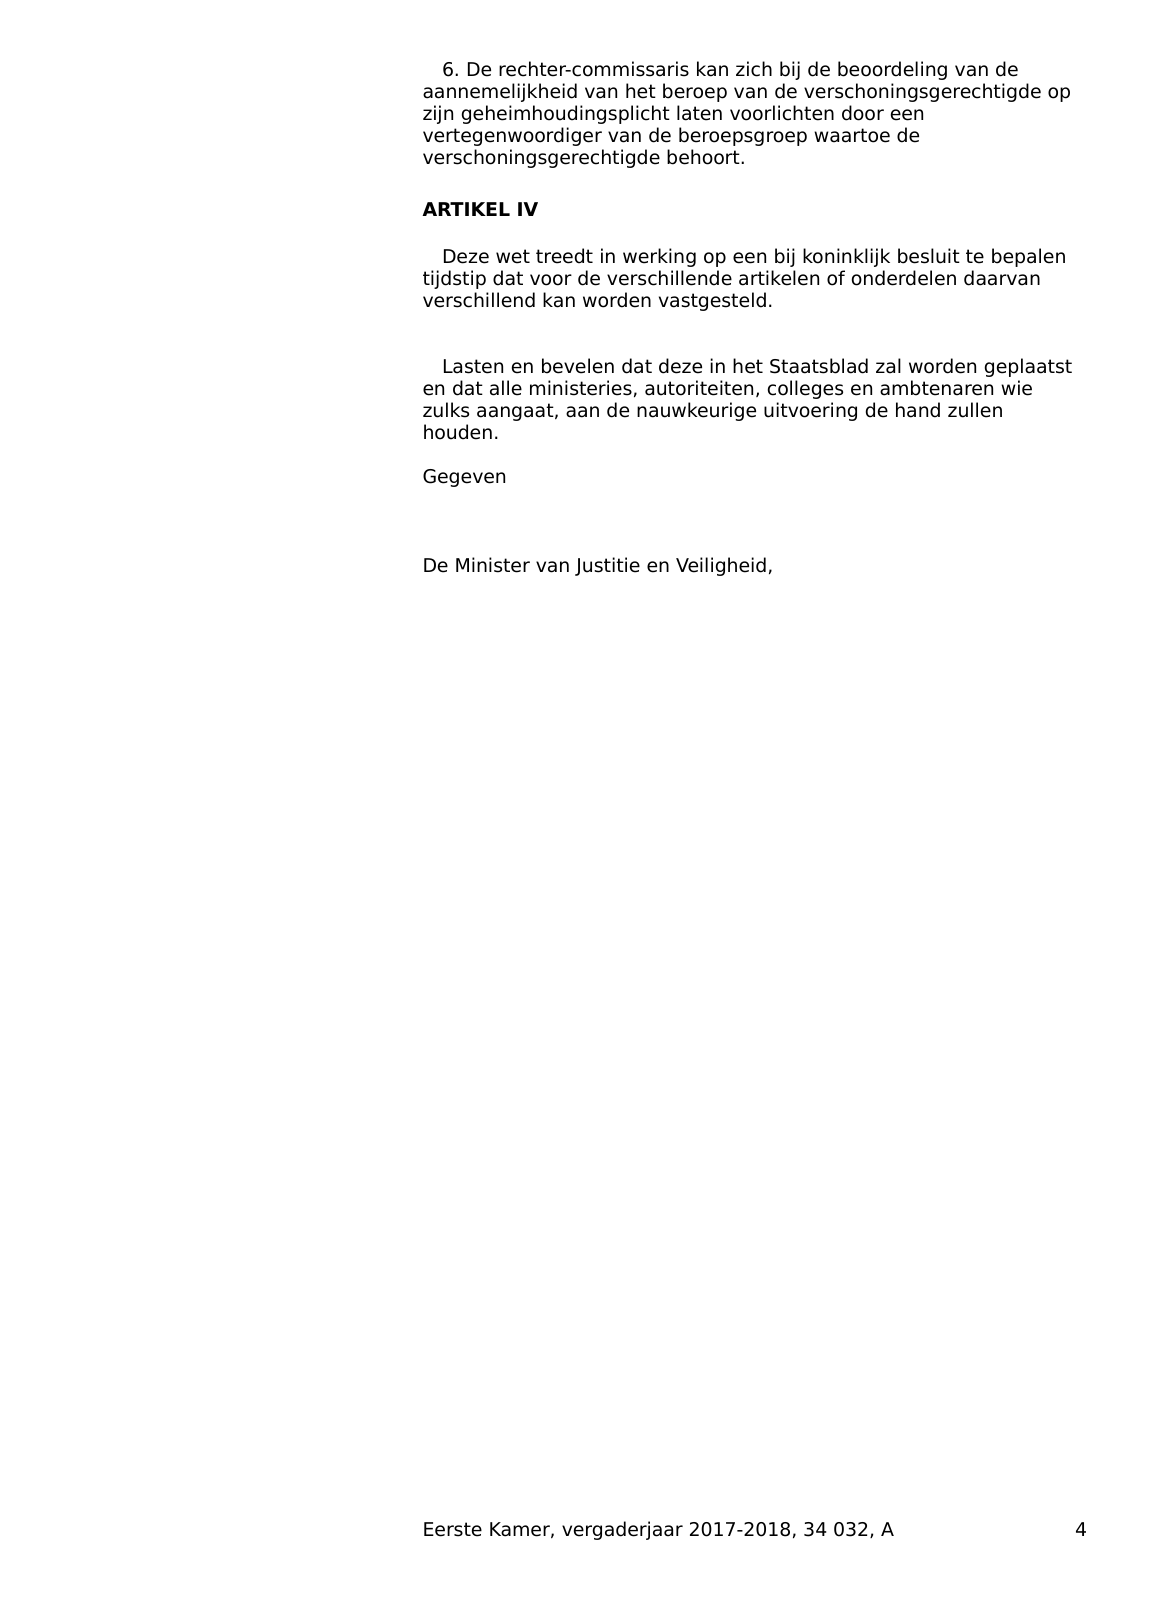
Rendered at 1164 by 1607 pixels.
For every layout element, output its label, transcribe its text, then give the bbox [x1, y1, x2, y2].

text 6. De rechter-commissaris kan zich bij de beoordeling van de aannemelijkheid van het beroep van de verschoningsgerechtigde op zijn geheimhoudingsplicht laten voorlichten door een vertegenwoordiger van de beroepsgroep waartoe de verschoningsgerechtigde behoort. [422, 59, 1087, 169]
text Deze wet treedt in werking op een bij koninklijk besluit te bepalen tijdstip dat voor de verschillende artikelen of onderdelen daarvan verschillend kan worden vastgesteld. [422, 246, 1087, 312]
text Gegeven [422, 466, 1087, 488]
text De Minister van Justitie en Veiligheid, [422, 555, 1087, 577]
subtitle ARTIKEL IV [422, 199, 1087, 221]
text Lasten en bevelen dat deze in het Staatsblad zal worden geplaatst en dat alle ministeries, autoriteiten, colleges en ambtenaren wie zulks aangaat, aan de nauwkeurige uitvoering de hand zullen houden. [422, 356, 1087, 444]
